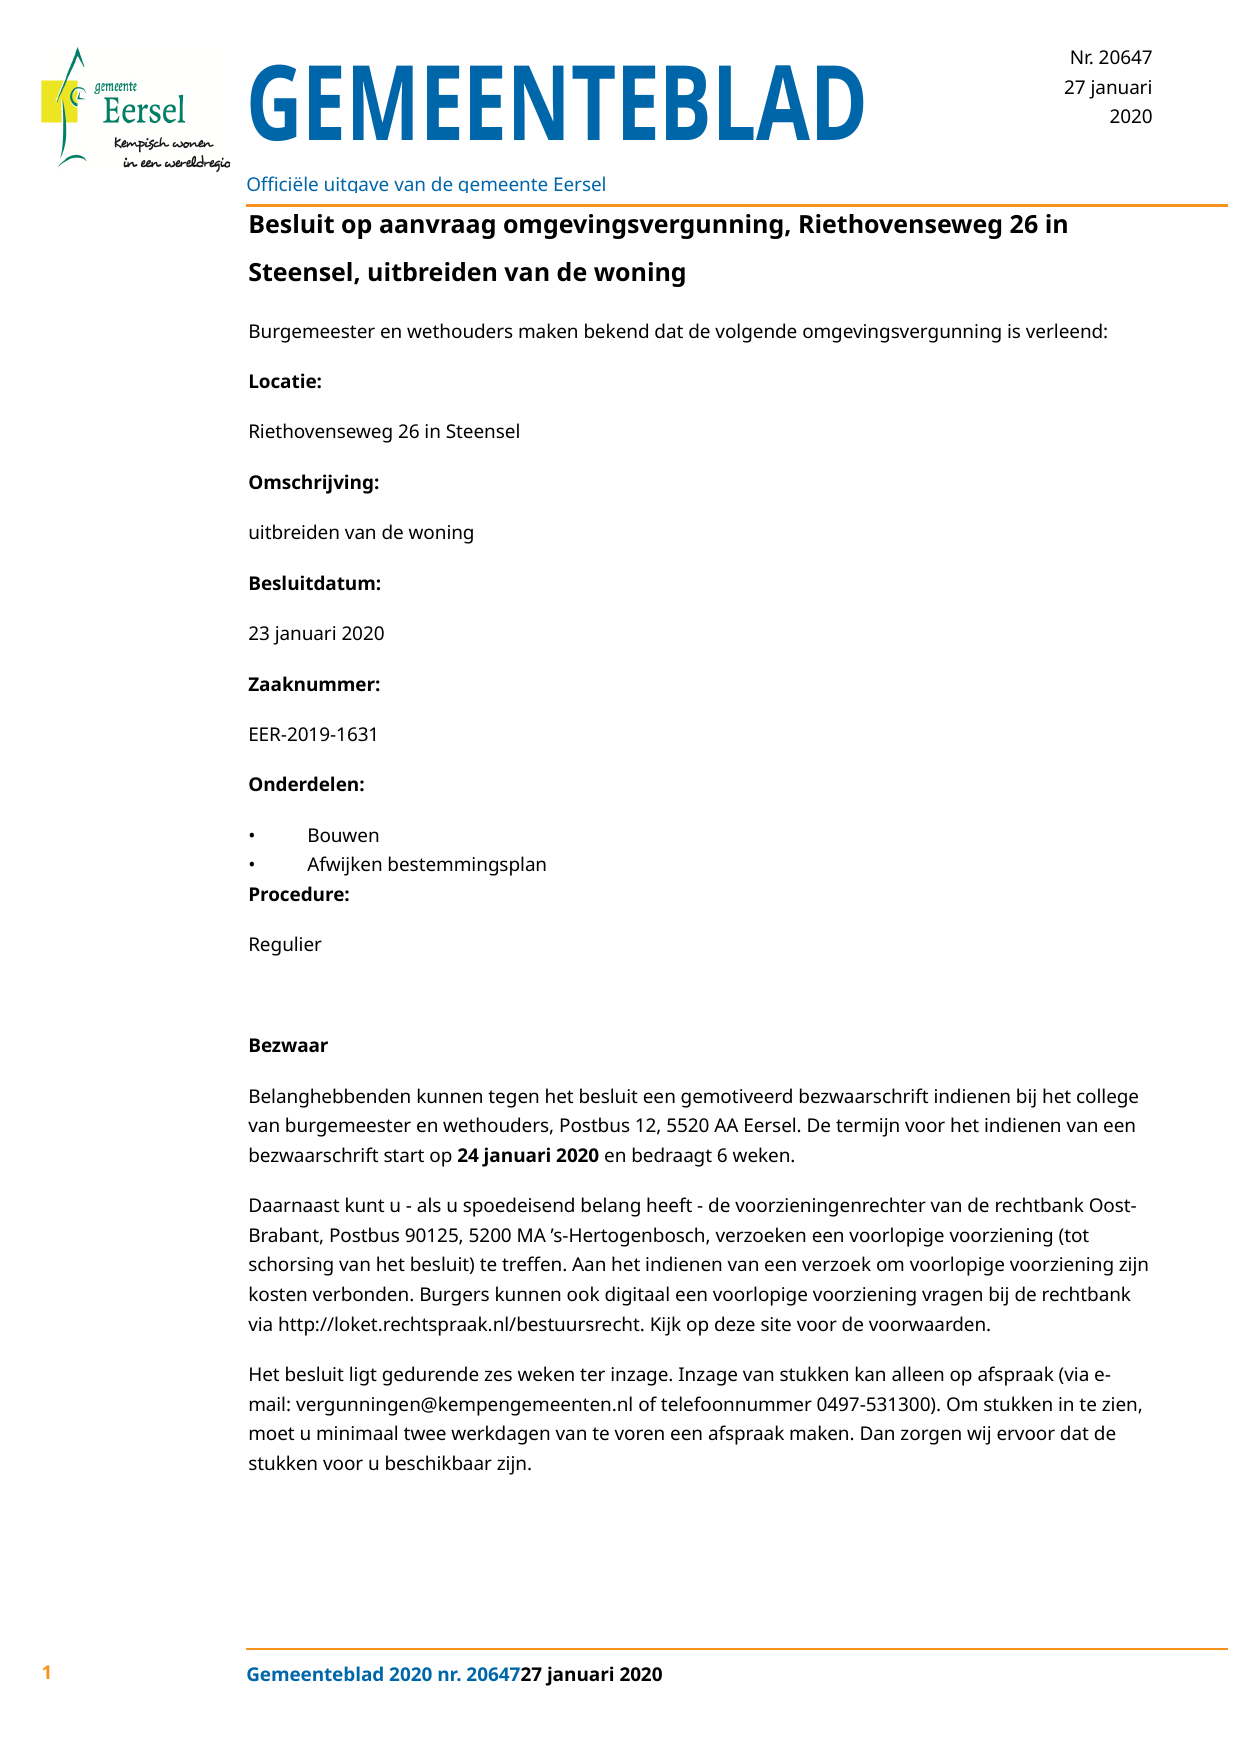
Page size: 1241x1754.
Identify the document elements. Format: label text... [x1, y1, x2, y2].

list Afwijken bestemmingsplan [248, 852, 1152, 877]
text Zaaknummer: [248, 671, 1152, 697]
text Bezwaar [248, 1032, 1152, 1058]
text Locatie: [248, 368, 1152, 394]
text Regulier [248, 932, 1152, 957]
text Het besluit ligt gedurende zes weken ter inzage. Inzage van stukken kan alleen op afspraak (via e-mail: vergunningen@kempengemeenten.nl of telefoonnummer 0497-531300). Om stukken in te zien, moet u minimaal twee werkdagen van te voren een afspraak maken. Dan zorgen wij ervoor dat de stukken voor u beschikbaar zijn. [248, 1361, 1152, 1476]
text Belanghebbenden kunnen tegen het besluit een gemotiveerd bezwaarschrift indienen bij het college van burgemeester en wethouders, Postbus 12, 5520 AA Eersel. De termijn voor het indienen van een bezwaarschrift start op 24 januari 2020 en bedraagt 6 weken. [248, 1083, 1152, 1168]
text Besluit op aanvraag omgevingsvergunning, Riethovenseweg 26 in Steensel, uitbreiden van de woning [248, 207, 1152, 288]
list Bouwen [248, 822, 1152, 848]
text Besluitdatum: [248, 570, 1152, 596]
text Omschrijving: [248, 469, 1152, 495]
text uitbreiden van de woning [248, 519, 1152, 545]
text Daarnaast kunt u - als u spoedeisend belang heeft - de voorzieningenrechter van de rechtbank Oost-Brabant, Postbus 90125, 5200 MA ’s-Hertogenbosch, verzoeken een voorlopige voorziening (tot schorsing van het besluit) te treffen. Aan het indienen van een verzoek om voorlopige voorziening zijn kosten verbonden. Burgers kunnen ook digitaal een voorlopige voorziening vragen bij de rechtbank via http://loket.rechtspraak.nl/bestuursrecht. Kijk op deze site voor de voorwaarden. [248, 1192, 1152, 1337]
text Riethovenseweg 26 in Steensel [248, 419, 1152, 444]
text Burgemeester en wethouders maken bekend dat de volgende omgevingsvergunning is verleend: [248, 318, 1152, 344]
text 23 januari 2020 [248, 620, 1152, 646]
text EER-2019-1631 [248, 721, 1152, 747]
text Procedure: [248, 881, 1152, 907]
text Onderdelen: [248, 772, 1152, 797]
picture [41, 47, 231, 172]
